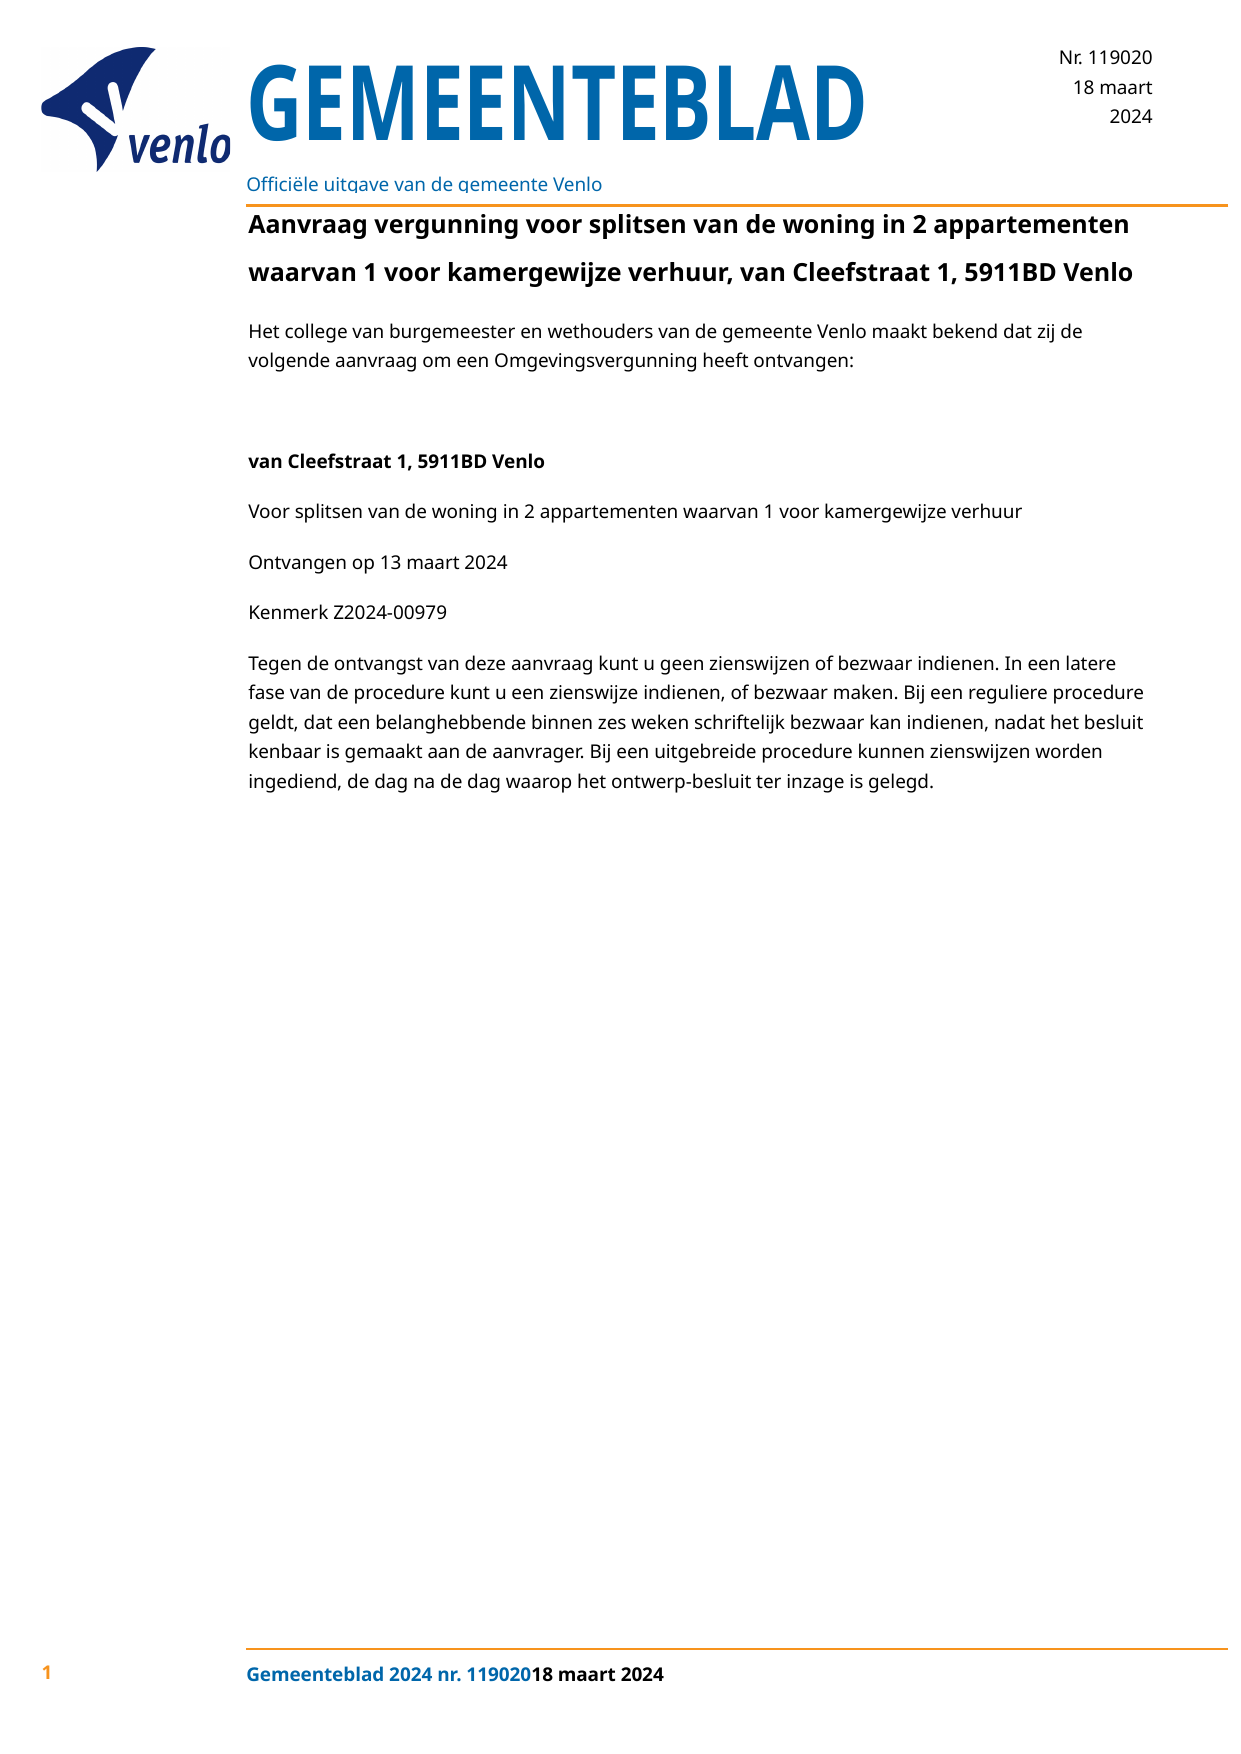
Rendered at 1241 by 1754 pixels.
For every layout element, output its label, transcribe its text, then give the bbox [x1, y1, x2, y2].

text Tegen de ontvangst van deze aanvraag kunt u geen zienswijzen of bezwaar indienen. In een latere fase van de procedure kunt u een zienswijze indienen, of bezwaar maken. Bij een reguliere procedure geldt, dat een belanghebbende binnen zes weken schriftelijk bezwaar kan indienen, nadat het besluit kenbaar is gemaakt aan de aanvrager. Bij een uitgebreide procedure kunnen zienswijzen worden ingediend, de dag na de dag waarop het ontwerp-besluit ter inzage is gelegd. [248, 650, 1152, 794]
text Het college van burgemeester en wethouders van de gemeente Venlo maakt bekend dat zij de volgende aanvraag om een Omgevingsvergunning heeft ontvangen: [248, 318, 1152, 373]
text Kenmerk Z2024-00979 [248, 599, 1152, 625]
text Aanvraag vergunning voor splitsen van de woning in 2 appartementen waarvan 1 voor kamergewijze verhuur, van Cleefstraat 1, 5911BD Venlo [248, 207, 1152, 288]
text van Cleefstraat 1, 5911BD Venlo [248, 448, 1152, 474]
picture [41, 47, 231, 172]
text Ontvangen op 13 maart 2024 [248, 549, 1152, 575]
text Voor splitsen van de woning in 2 appartementen waarvan 1 voor kamergewijze verhuur [248, 499, 1152, 524]
